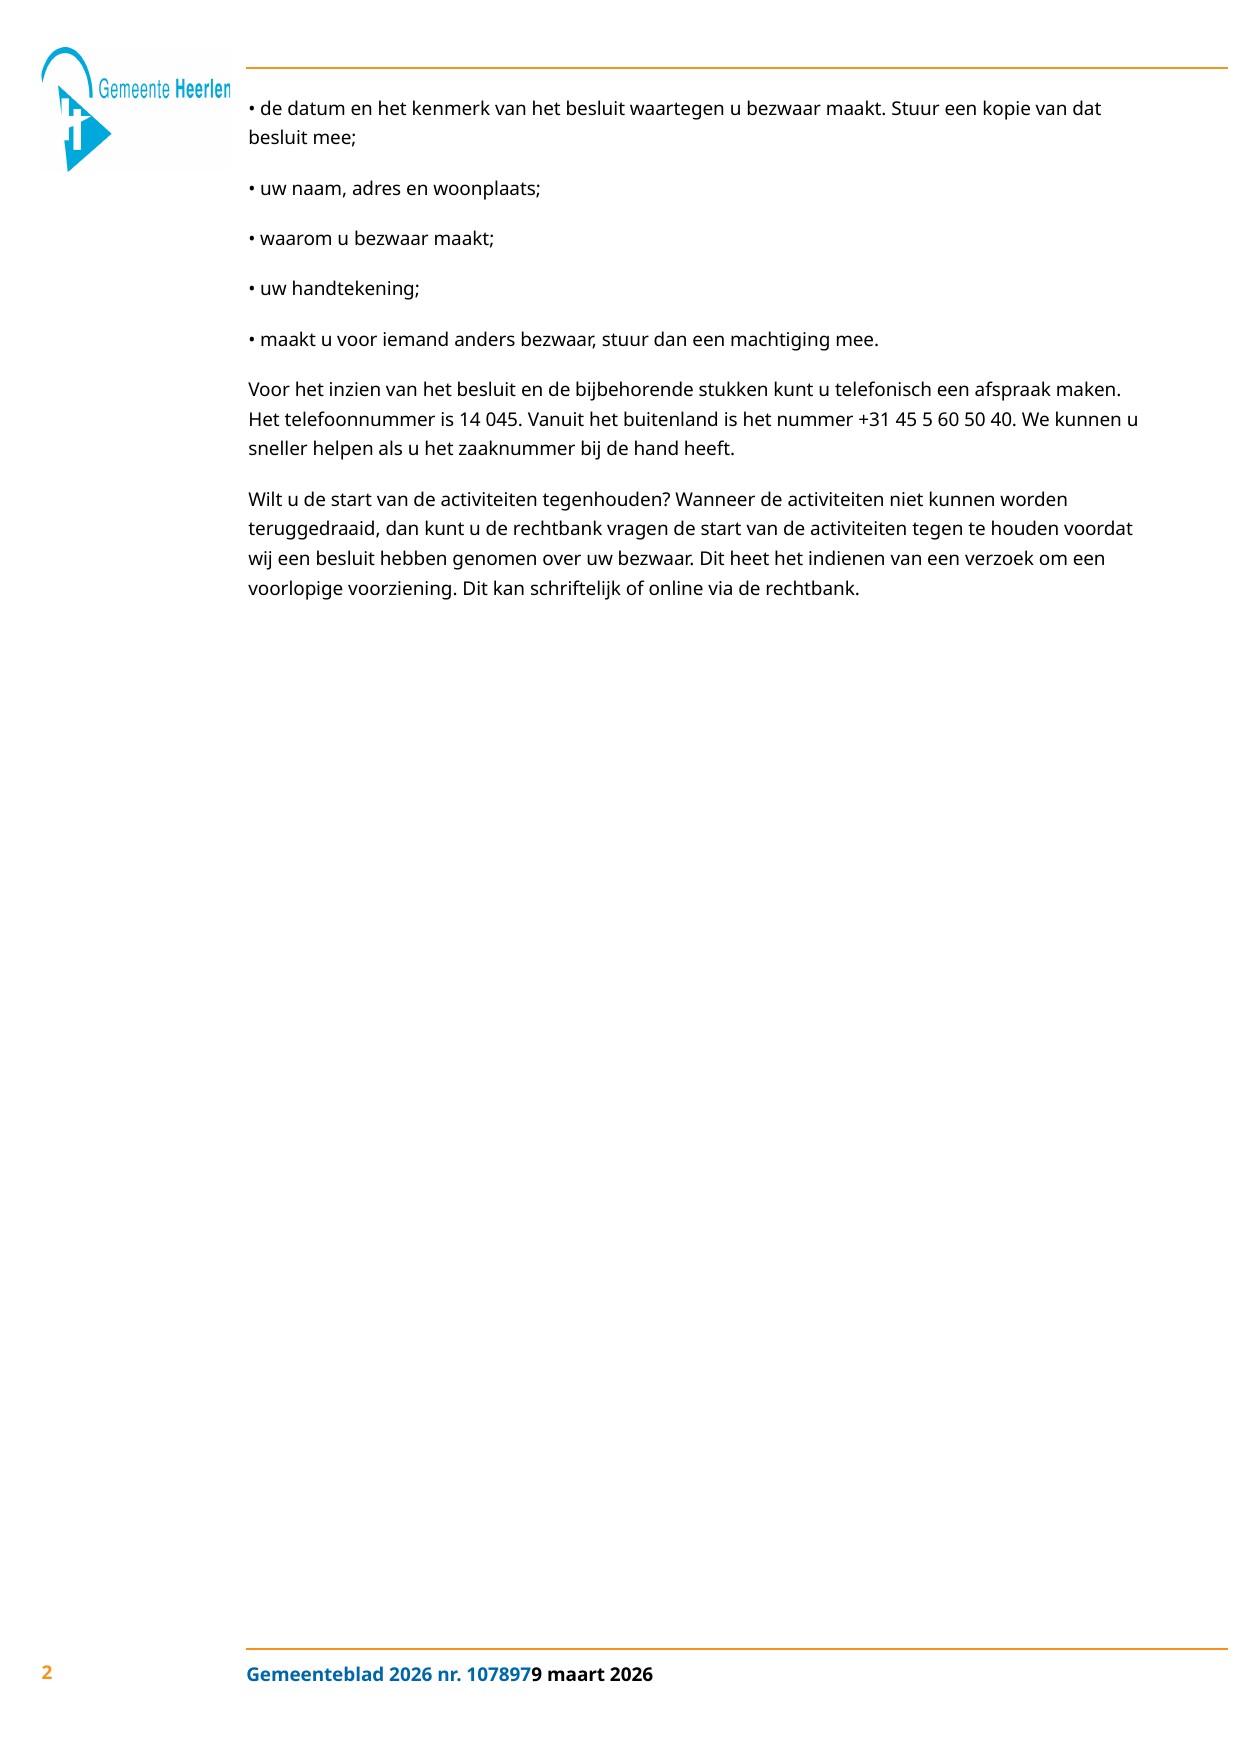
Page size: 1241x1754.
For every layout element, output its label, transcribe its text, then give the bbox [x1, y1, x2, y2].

text • uw handtekening; [248, 276, 1152, 301]
picture [41, 47, 231, 172]
text • de datum en het kenmerk van het besluit waartegen u bezwaar maakt. Stuur een kopie van dat besluit mee; [248, 95, 1152, 150]
text • maakt u voor iemand anders bezwaar, stuur dan een machtiging mee. [248, 326, 1152, 352]
text Wilt u de start van de activiteiten tegenhouden? Wanneer de activiteiten niet kunnen worden teruggedraaid, dan kunt u de rechtbank vragen de start van de activiteiten tegen te houden voordat wij een besluit hebben genomen over uw bezwaar. Dit heet het indienen van een verzoek om een voorlopige voorziening. Dit kan schriftelijk of online via de rechtbank. [248, 486, 1152, 601]
picture [41, 47, 59, 70]
text Voor het inzien van het besluit en de bijbehorende stukken kunt u telefonisch een afspraak maken. Het telefoonnummer is 14 045. Vanuit het buitenland is het nummer +31 45 5 60 50 40. We kunnen u sneller helpen als u het zaaknummer bij de hand heeft. [248, 376, 1152, 461]
text • waarom u bezwaar maakt; [248, 225, 1152, 251]
text • uw naam, adres en woonplaats; [248, 175, 1152, 201]
